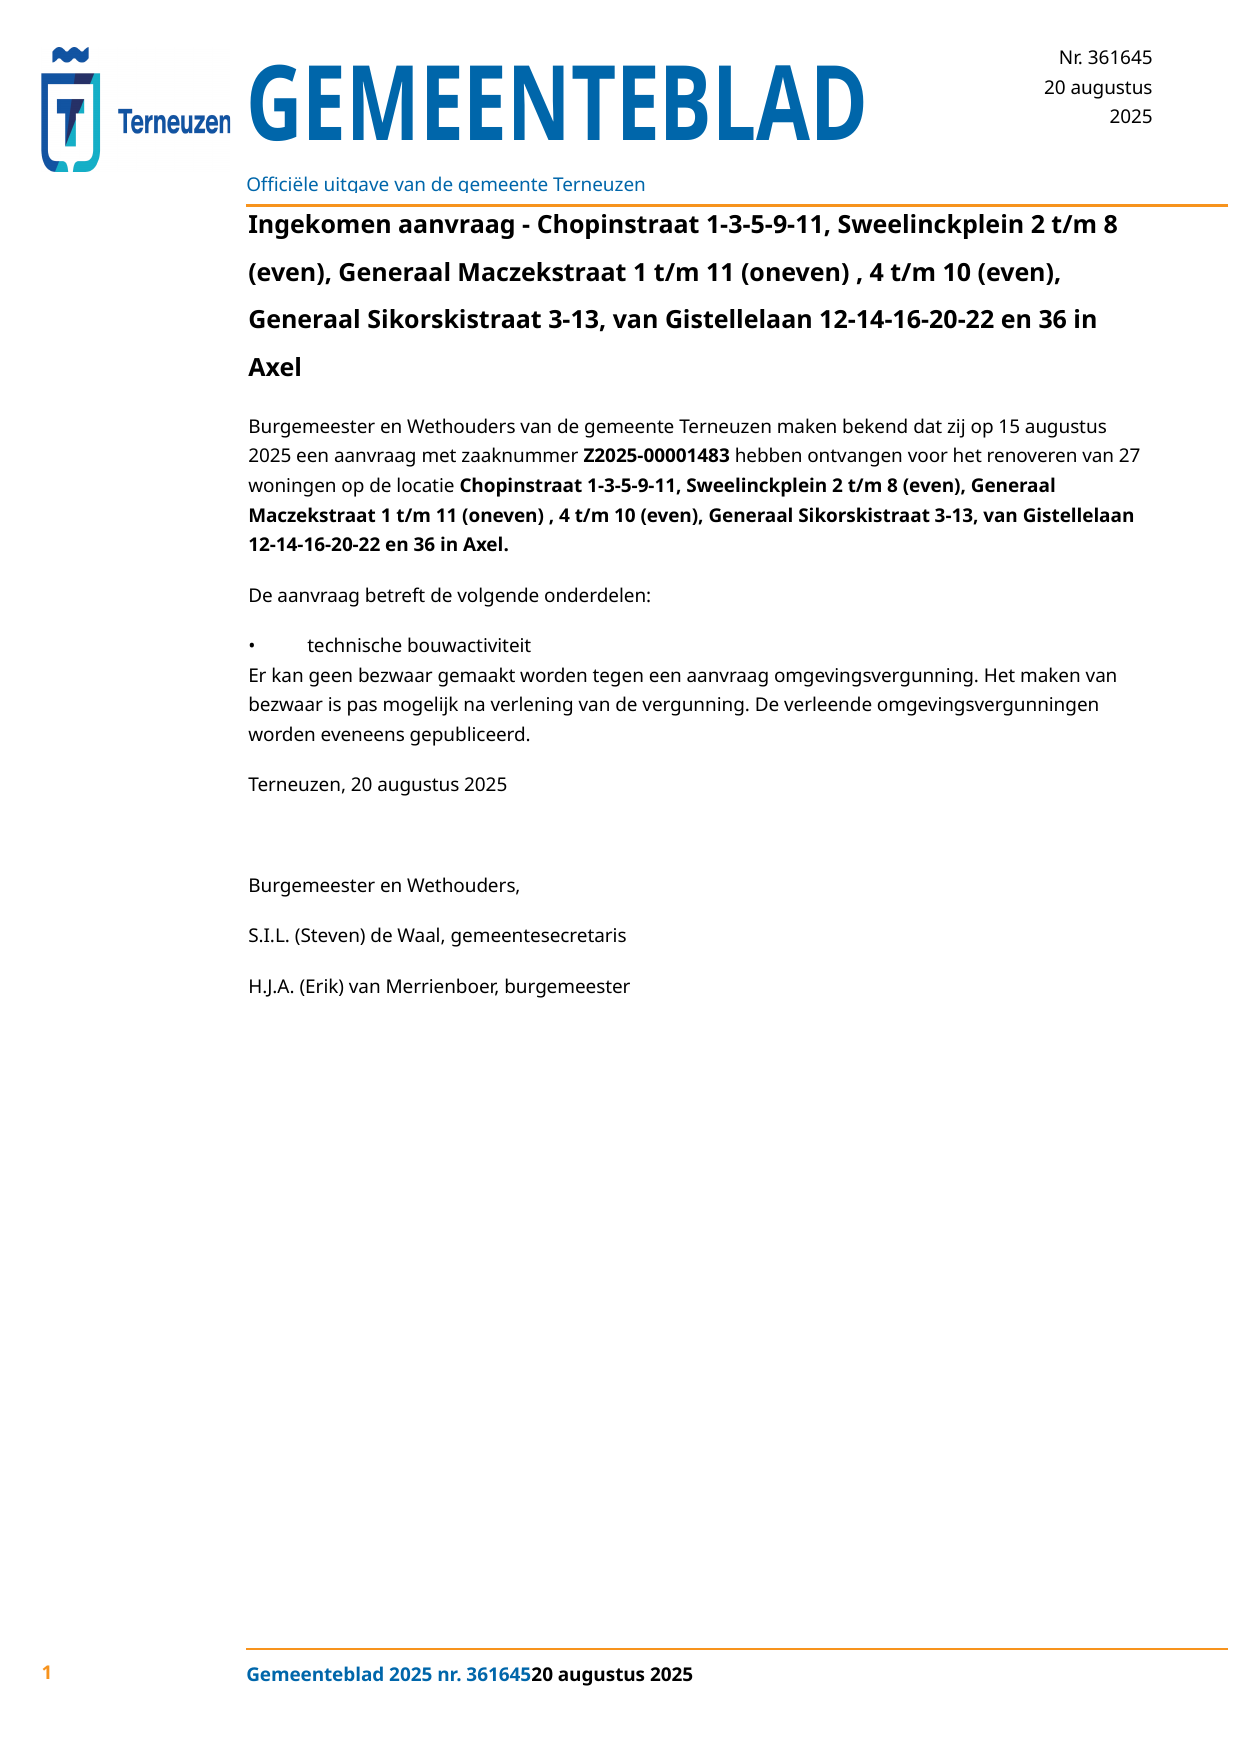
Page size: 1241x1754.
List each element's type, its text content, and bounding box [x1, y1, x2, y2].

list technische bouwactiviteit [248, 632, 1152, 658]
picture [41, 47, 231, 172]
text Burgemeester en Wethouders, [248, 872, 1152, 898]
text Burgemeester en Wethouders van de gemeente Terneuzen maken bekend dat zij op 15 augustus 2025 een aanvraag met zaaknummer Z2025-00001483 hebben ontvangen voor het renoveren van 27 woningen op de locatie Chopinstraat 1-3-5-9-11, Sweelinckplein 2 t/m 8 (even), Generaal Maczekstraat 1 t/m 11 (oneven) , 4 t/m 10 (even), Generaal Sikorskistraat 3-13, van Gistellelaan 12-14-16-20-22 en 36 in Axel. [248, 413, 1152, 557]
text S.I.L. (Steven) de Waal, gemeentesecretaris [248, 923, 1152, 948]
text Terneuzen, 20 augustus 2025 [248, 771, 1152, 797]
text Er kan geen bezwaar gemaakt worden tegen een aanvraag omgevingsvergunning. Het maken van bezwaar is pas mogelijk na verlening van de vergunning. De verleende omgevingsvergunningen worden eveneens gepubliceerd. [248, 662, 1152, 747]
text Ingekomen aanvraag - Chopinstraat 1-3-5-9-11, Sweelinckplein 2 t/m 8 (even), Generaal Maczekstraat 1 t/m 11 (oneven) , 4 t/m 10 (even), Generaal Sikorskistraat 3-13, van Gistellelaan 12-14-16-20-22 en 36 in Axel [248, 207, 1152, 384]
text H.J.A. (Erik) van Merrienboer, burgemeester [248, 973, 1152, 999]
text De aanvraag betreft de volgende onderdelen: [248, 582, 1152, 608]
